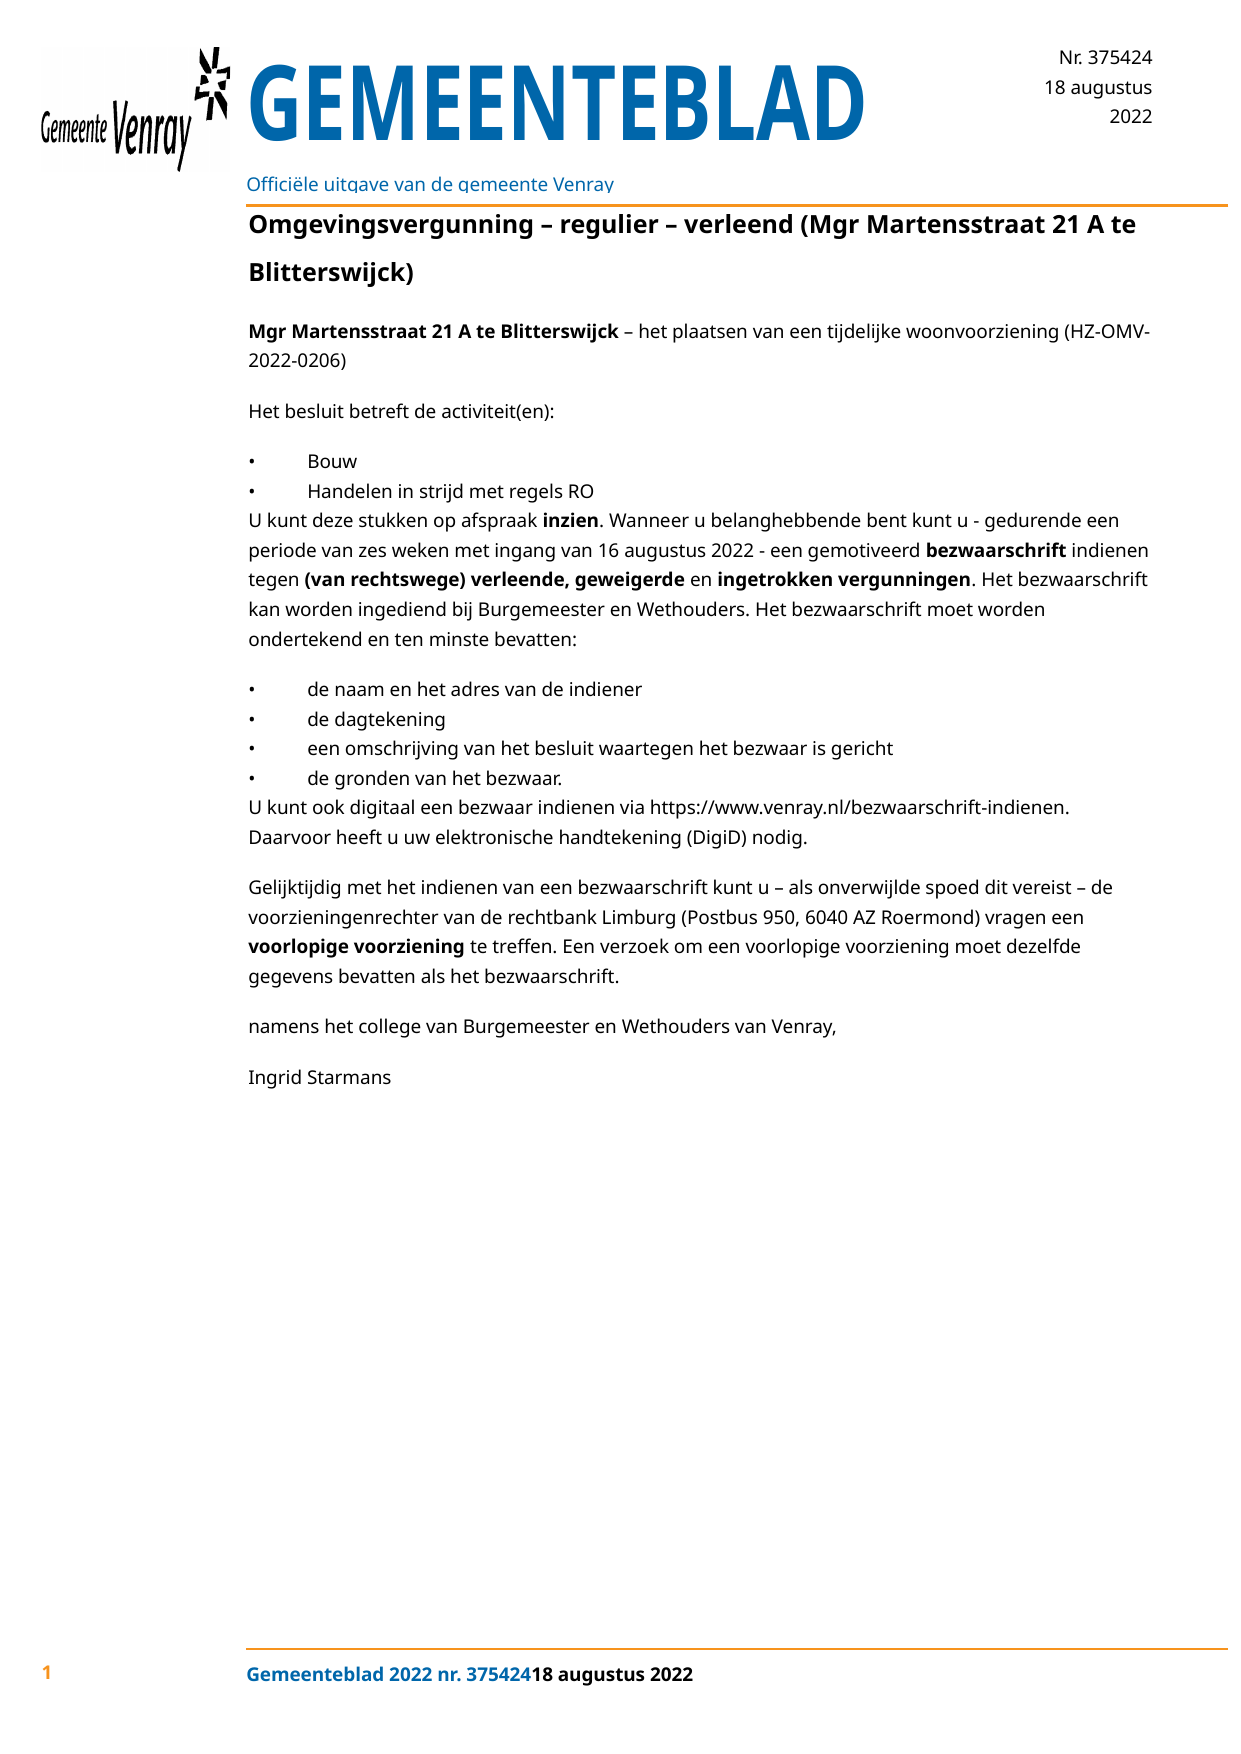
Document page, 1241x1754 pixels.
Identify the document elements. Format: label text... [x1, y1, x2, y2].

list een omschrijving van het besluit waartegen het bezwaar is gericht [248, 735, 1152, 761]
text Ingrid Starmans [248, 1064, 1152, 1090]
list de gronden van het bezwaar. [248, 765, 1152, 791]
text Het besluit betreft de activiteit(en): [248, 398, 1152, 424]
text U kunt deze stukken op afspraak inzien. Wanneer u belanghebbende bent kunt u - gedurende een periode van zes weken met ingang van 16 augustus 2022 - een gemotiveerd bezwaarschrift indienen tegen (van rechtswege) verleende, geweigerde en ingetrokken vergunningen. Het bezwaarschrift kan worden ingediend bij Burgemeester en Wethouders. Het bezwaarschrift moet worden ondertekend en ten minste bevatten: [248, 507, 1152, 652]
list Bouw [248, 448, 1152, 474]
text namens het college van Burgemeester en Wethouders van Venray, [248, 1014, 1152, 1039]
text Mgr Martensstraat 21 A te Blitterswijck – het plaatsen van een tijdelijke woonvoorziening (HZ-OMV-2022-0206) [248, 318, 1152, 373]
text U kunt ook digitaal een bezwaar indienen via https://www.venray.nl/bezwaarschrift-indienen. Daarvoor heeft u uw elektronische handtekening (DigiD) nodig. [248, 794, 1152, 850]
list de dagtekening [248, 706, 1152, 732]
list Handelen in strijd met regels RO [248, 478, 1152, 504]
picture [41, 47, 231, 172]
text Omgevingsvergunning – regulier – verleend (Mgr Martensstraat 21 A te Blitterswijck) [248, 207, 1152, 288]
list de naam en het adres van de indiener [248, 676, 1152, 702]
text Gelijktijdig met het indienen van een bezwaarschrift kunt u – als onverwijlde spoed dit vereist – de voorzieningenrechter van de rechtbank Limburg (Postbus 950, 6040 AZ Roermond) vragen een voorlopige voorziening te treffen. Een verzoek om een voorlopige voorziening moet dezelfde gegevens bevatten als het bezwaarschrift. [248, 874, 1152, 989]
